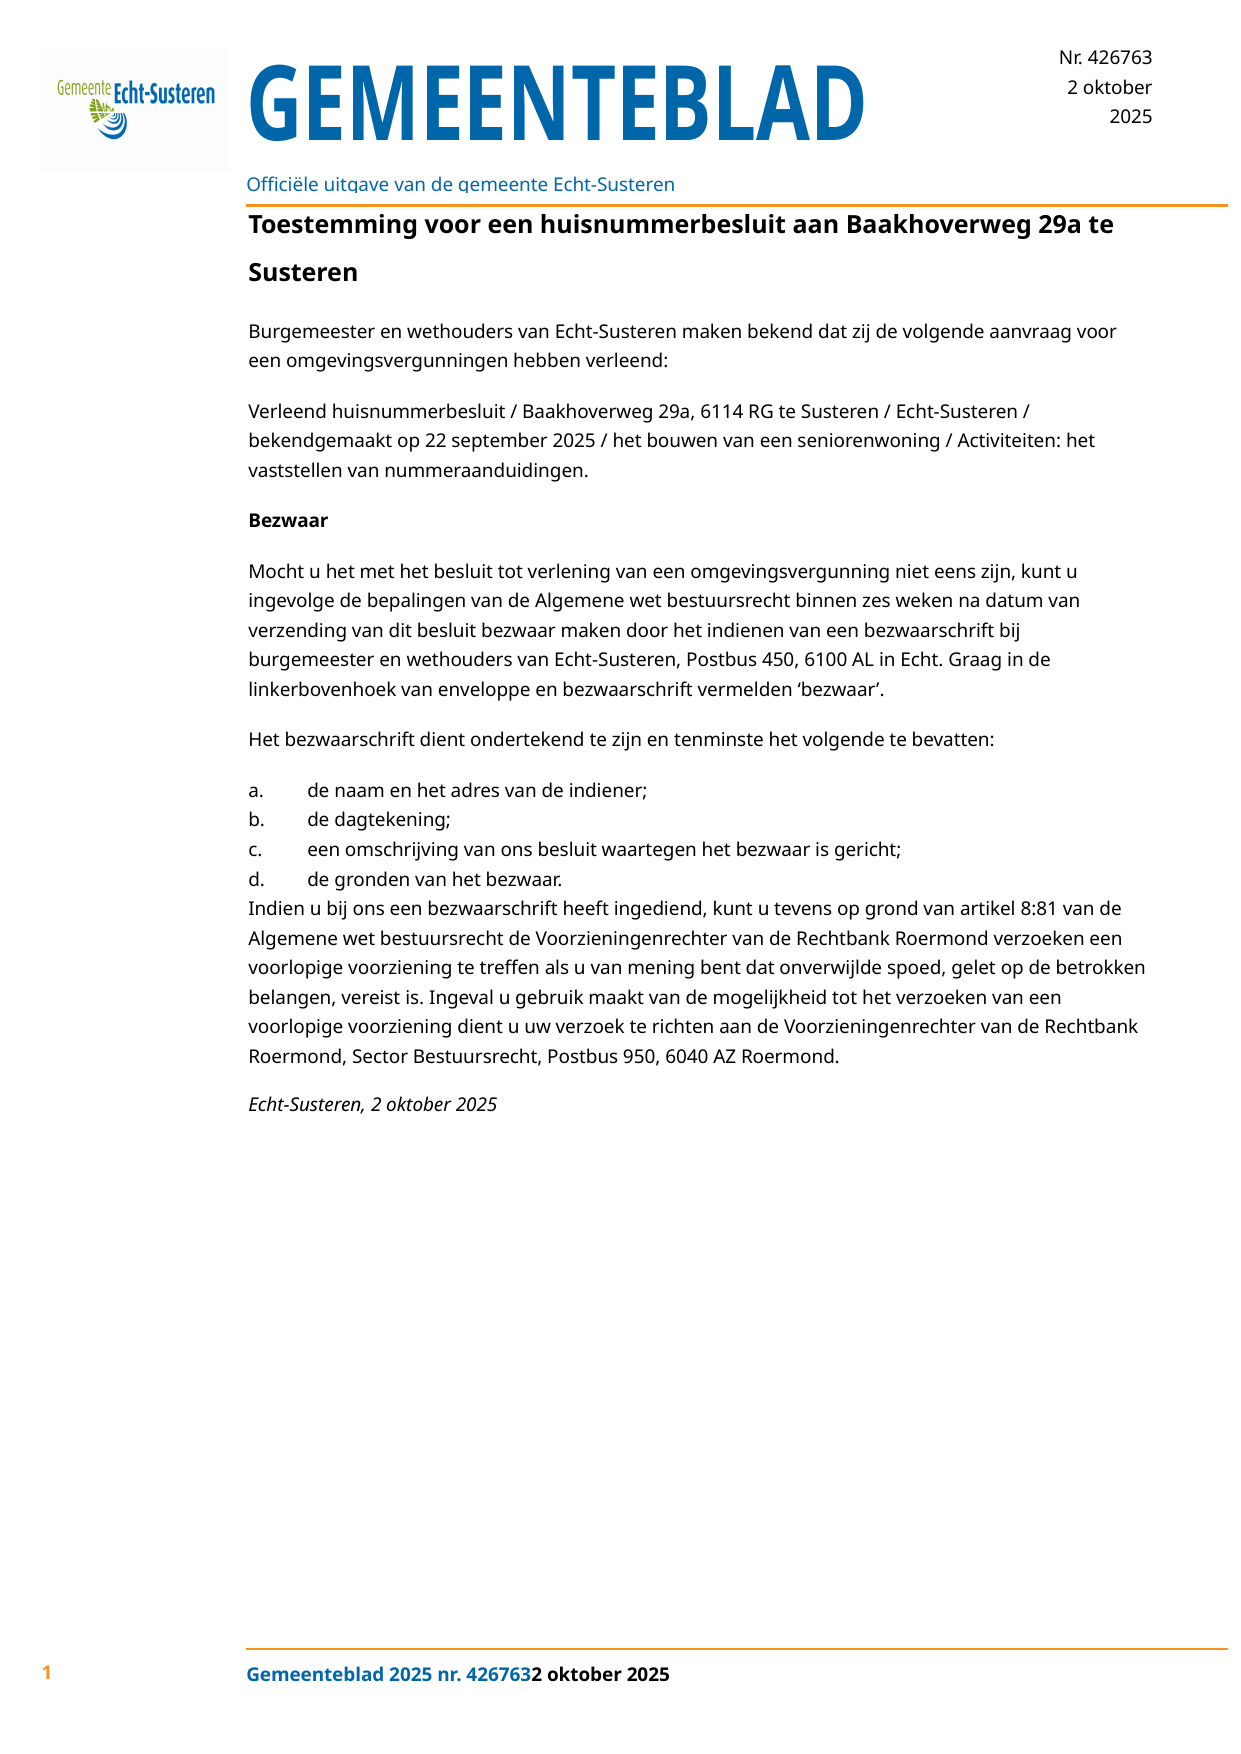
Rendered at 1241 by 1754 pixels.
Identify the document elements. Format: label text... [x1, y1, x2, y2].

text Verleend huisnummerbesluit / Baakhoverweg 29a, 6114 RG te Susteren / Echt-Susteren / bekendgemaakt op 22 september 2025 / het bouwen van een seniorenwoning / Activiteiten: het vaststellen van nummeraanduidingen. [248, 398, 1152, 483]
text Toestemming voor een huisnummerbesluit aan Baakhoverweg 29a te Susteren [248, 207, 1152, 288]
text Indien u bij ons een bezwaarschrift heeft ingediend, kunt u tevens op grond van artikel 8:81 van de Algemene wet bestuursrecht de Voorzieningenrechter van de Rechtbank Roermond verzoeken een voorlopige voorziening te treffen als u van mening bent dat onverwijlde spoed, gelet op de betrokken belangen, vereist is. Ingeval u gebruik maakt van de mogelijkheid tot het verzoeken van een voorlopige voorziening dient u uw verzoek te richten aan de Voorzieningenrechter van de Rechtbank Roermond, Sector Bestuursrecht, Postbus 950, 6040 AZ Roermond. [248, 895, 1152, 1069]
list de naam en het adres van de indiener; [248, 777, 1152, 803]
list de dagtekening; [248, 807, 1152, 832]
list een omschrijving van ons besluit waartegen het bezwaar is gericht; [248, 836, 1152, 862]
text Het bezwaarschrift dient ondertekend te zijn en tenminste het volgende te bevatten: [248, 727, 1152, 752]
text Bezwaar [248, 507, 1152, 533]
picture [41, 47, 231, 172]
text Mocht u het met het besluit tot verlening van een omgevingsvergunning niet eens zijn, kunt u ingevolge de bepalingen van de Algemene wet bestuursrecht binnen zes weken na datum van verzending van dit besluit bezwaar maken door het indienen van een bezwaarschrift bij burgemeester en wethouders van Echt-Susteren, Postbus 450, 6100 AL in Echt. Graag in de linkerbovenhoek van enveloppe en bezwaarschrift vermelden ‘bezwaar’. [248, 558, 1152, 702]
text Echt-Susteren, 2 oktober 2025 [248, 1091, 1152, 1117]
list de gronden van het bezwaar. [248, 866, 1152, 892]
text Burgemeester en wethouders van Echt-Susteren maken bekend dat zij de volgende aanvraag voor een omgevingsvergunningen hebben verleend: [248, 318, 1152, 373]
